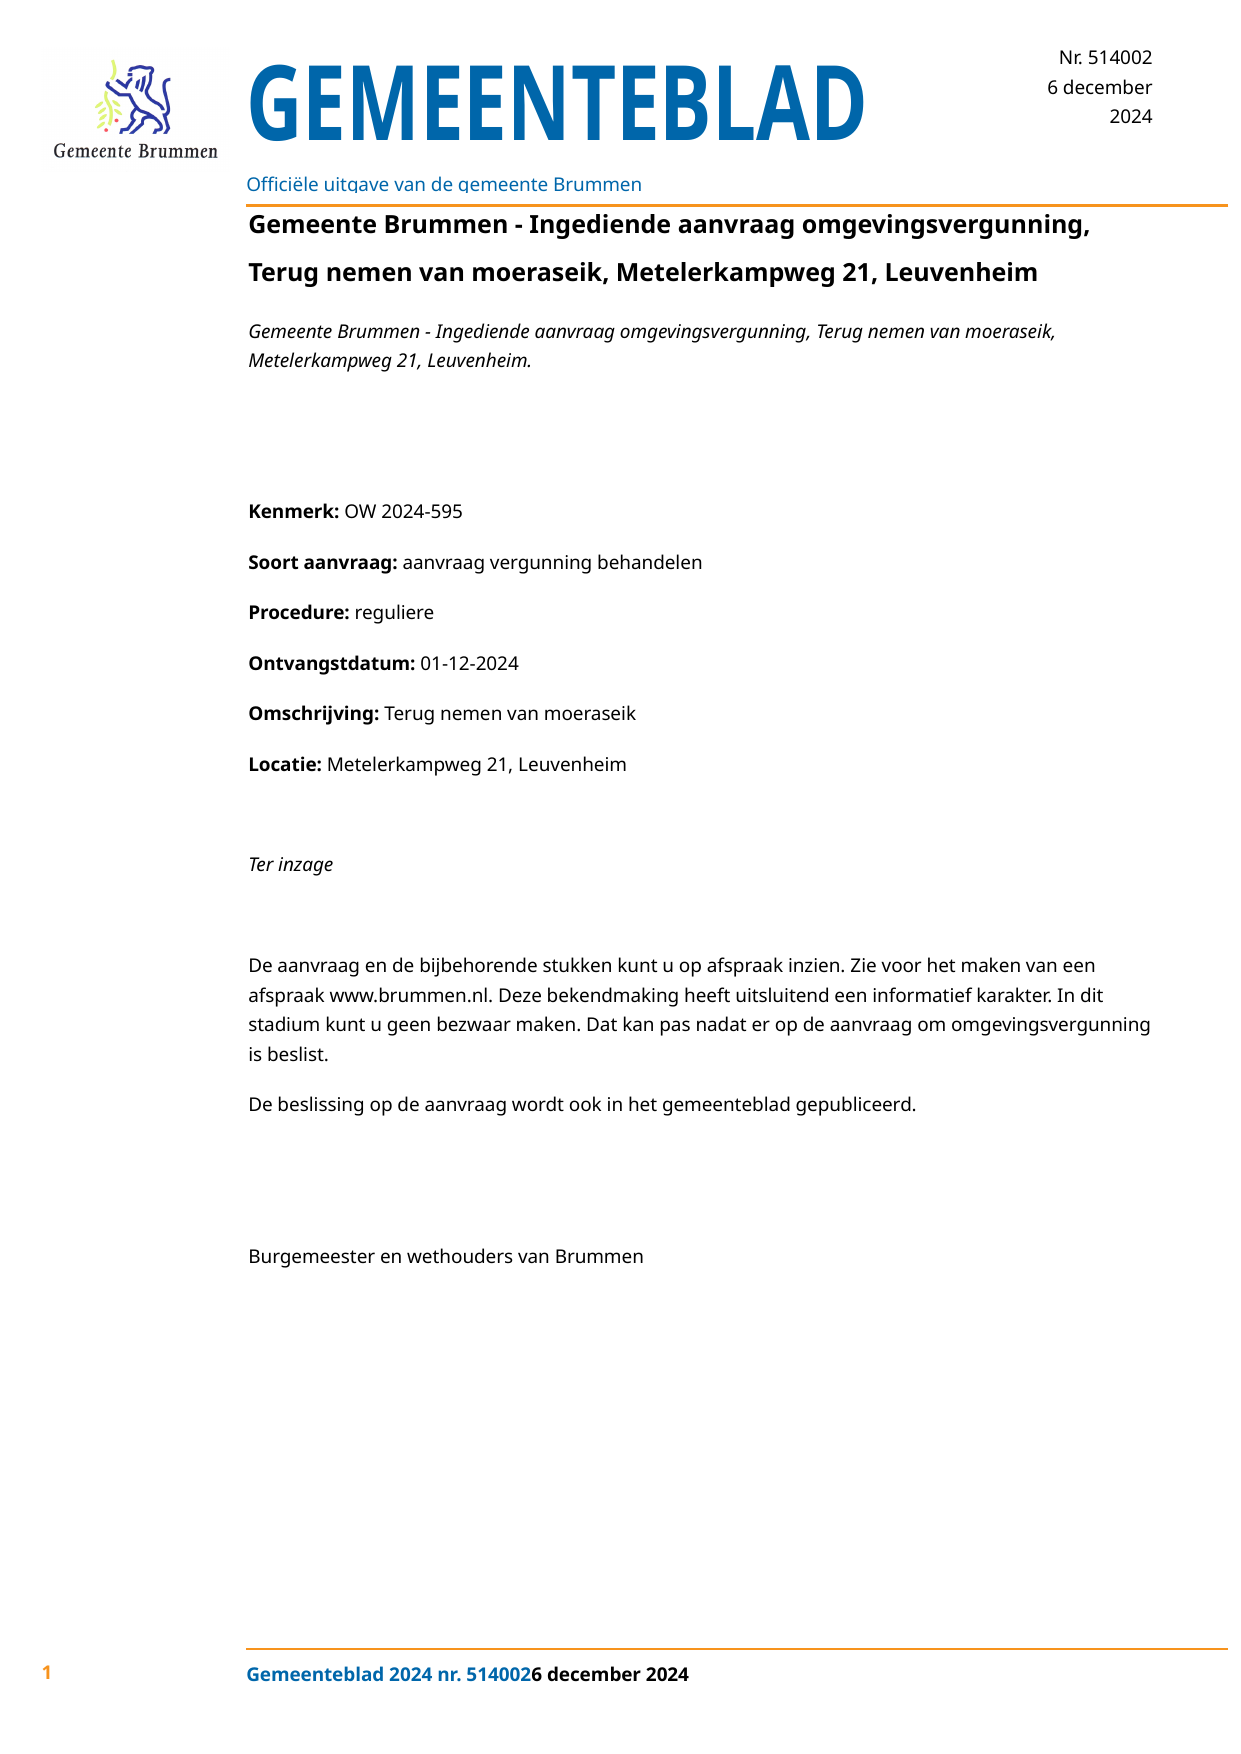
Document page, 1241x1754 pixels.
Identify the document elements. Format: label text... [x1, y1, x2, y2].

text Locatie: Metelerkampweg 21, Leuvenheim [248, 751, 1152, 777]
text De beslissing op de aanvraag wordt ook in het gemeenteblad gepubliceerd. [248, 1092, 1152, 1117]
text Soort aanvraag: aanvraag vergunning behandelen [248, 549, 1152, 575]
picture [41, 47, 231, 172]
text Ontvangstdatum: 01-12-2024 [248, 650, 1152, 676]
text Ter inzage [248, 852, 1152, 877]
text Omschrijving: Terug nemen van moeraseik [248, 700, 1152, 726]
text De aanvraag en de bijbehorende stukken kunt u op afspraak inzien. Zie voor het maken van een afspraak www.brummen.nl. Deze bekendmaking heeft uitsluitend een informatief karakter. In dit stadium kunt u geen bezwaar maken. Dat kan pas nadat er op de aanvraag om omgevingsvergunning is beslist. [248, 952, 1152, 1067]
text Kenmerk: OW 2024-595 [248, 499, 1152, 524]
text Procedure: reguliere [248, 599, 1152, 625]
text Burgemeester en wethouders van Brummen [248, 1243, 1152, 1269]
text Gemeente Brummen - Ingediende aanvraag omgevingsvergunning, Terug nemen van moeraseik, Metelerkampweg 21, Leuvenheim [248, 207, 1152, 288]
text Gemeente Brummen - Ingediende aanvraag omgevingsvergunning, Terug nemen van moeraseik, Metelerkampweg 21, Leuvenheim. [248, 318, 1152, 373]
